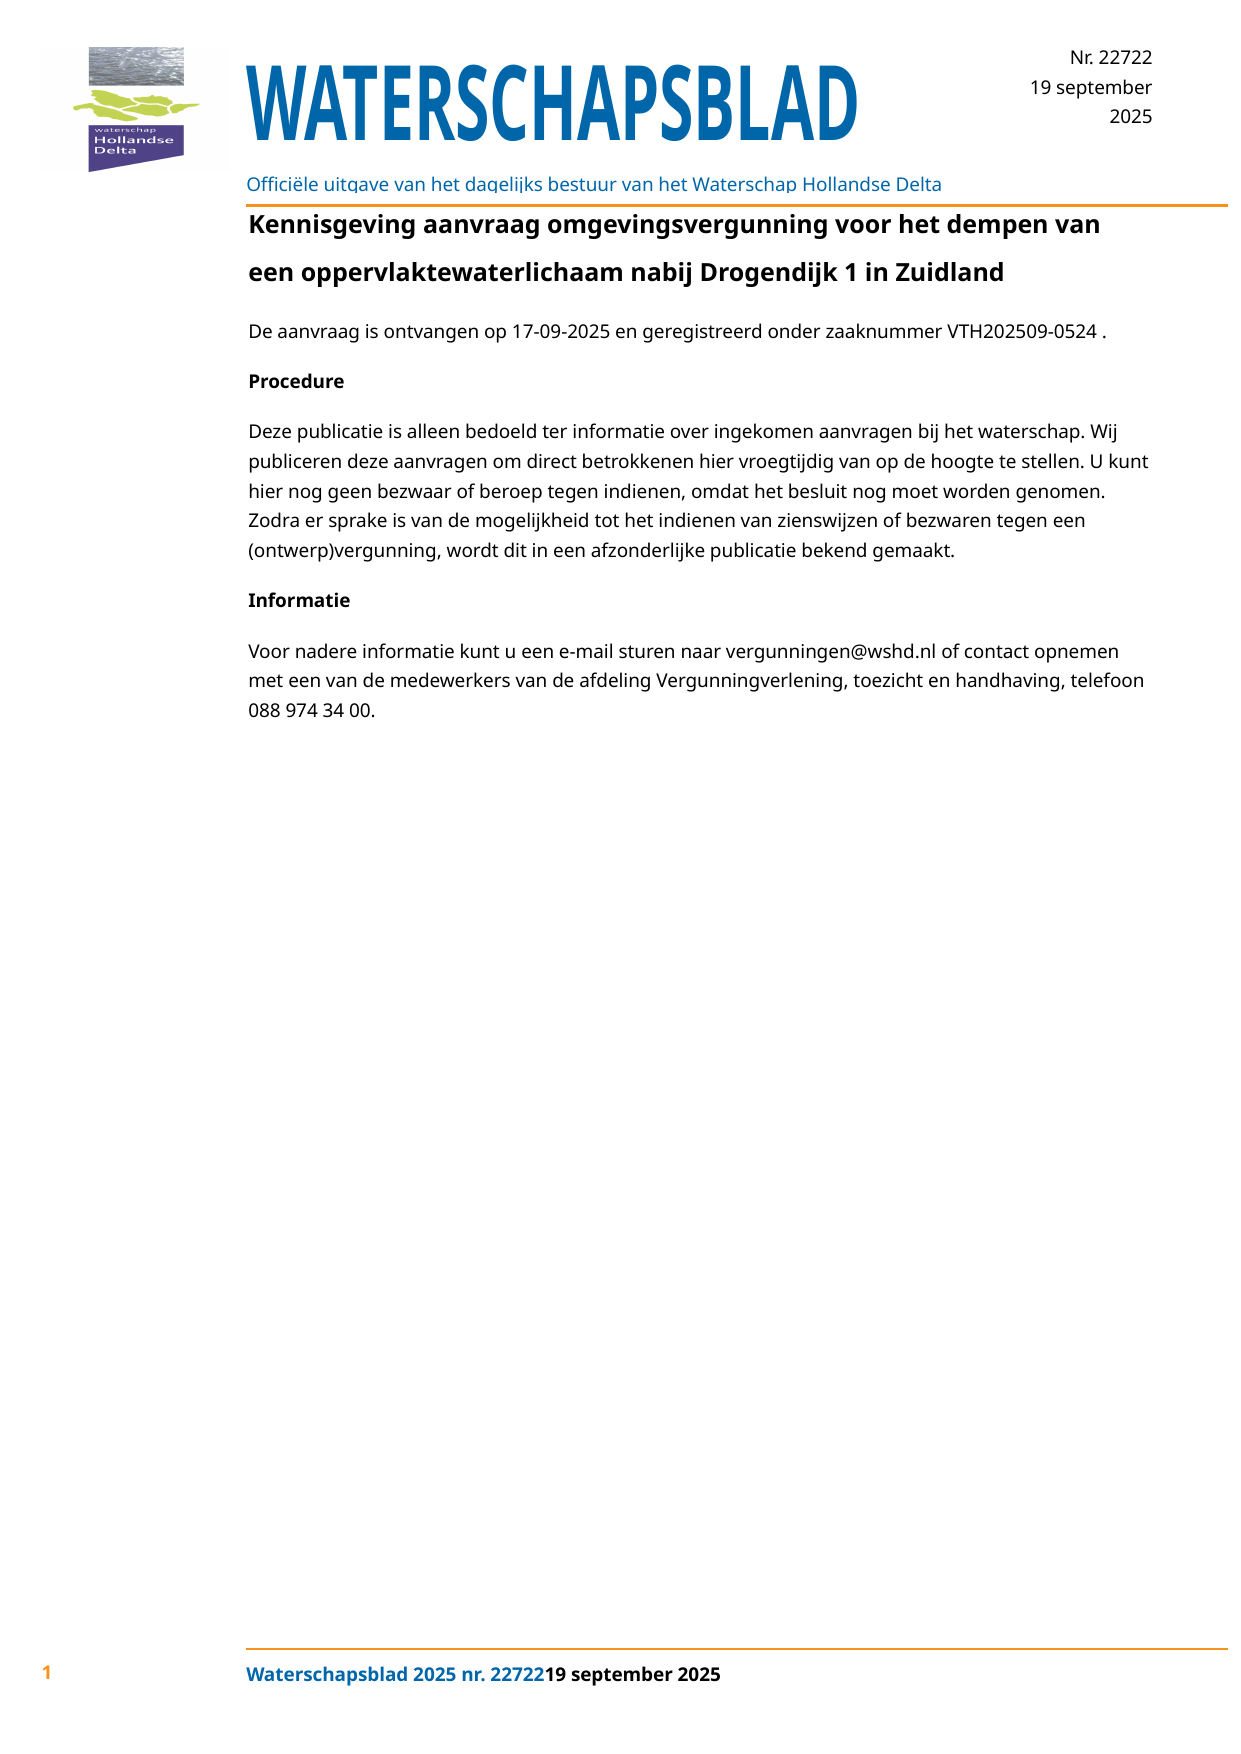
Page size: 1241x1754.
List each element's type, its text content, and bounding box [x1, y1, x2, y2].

text Informatie [248, 587, 1152, 613]
text Voor nadere informatie kunt u een e-mail sturen naar vergunningen@wshd.nl of contact opnemen met een van de medewerkers van de afdeling Vergunningverlening, toezicht en handhaving, telefoon 088 974 34 00. [248, 638, 1152, 723]
text De aanvraag is ontvangen op 17-09-2025 en geregistreerd onder zaaknummer VTH202509-0524 . [248, 318, 1152, 344]
text Kennisgeving aanvraag omgevingsvergunning voor het dempen van een oppervlaktewaterlichaam nabij Drogendijk 1 in Zuidland [248, 207, 1152, 288]
text Procedure [248, 368, 1152, 394]
text Deze publicatie is alleen bedoeld ter informatie over ingekomen aanvragen bij het waterschap. Wij publiceren deze aanvragen om direct betrokkenen hier vroegtijdig van op de hoogte te stellen. U kunt hier nog geen bezwaar of beroep tegen indienen, omdat het besluit nog moet worden genomen. Zodra er sprake is van de mogelijkheid tot het indienen van zienswijzen of bezwaren tegen een (ontwerp)vergunning, wordt dit in een afzonderlijke publicatie bekend gemaakt. [248, 419, 1152, 563]
picture [41, 47, 231, 172]
